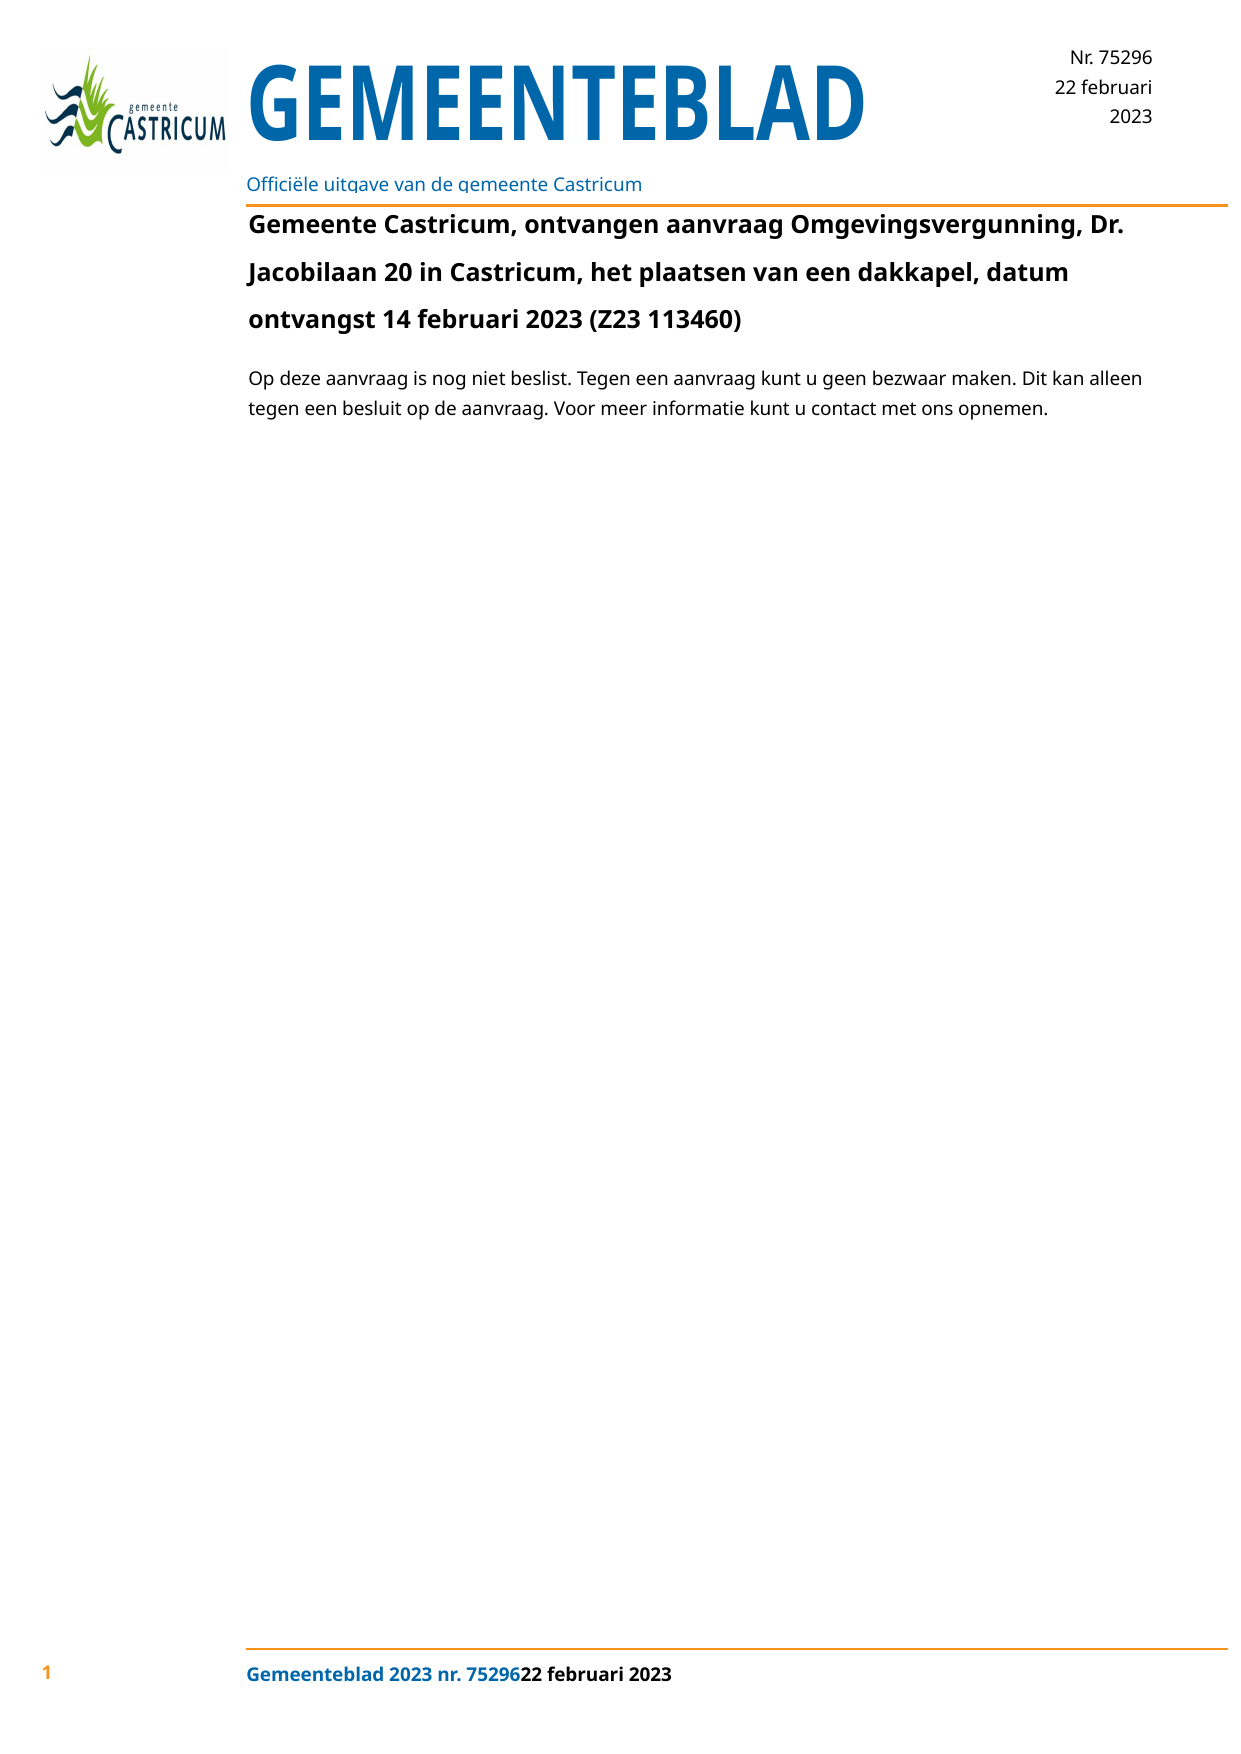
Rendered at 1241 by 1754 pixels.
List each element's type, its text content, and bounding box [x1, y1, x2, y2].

text Op deze aanvraag is nog niet beslist. Tegen een aanvraag kunt u geen bezwaar maken. Dit kan alleen tegen een besluit op de aanvraag. Voor meer informatie kunt u contact met ons opnemen. [248, 366, 1152, 421]
picture [41, 47, 231, 172]
text Gemeente Castricum, ontvangen aanvraag Omgevingsvergunning, Dr. Jacobilaan 20 in Castricum, het plaatsen van een dakkapel, datum ontvangst 14 februari 2023 (Z23 113460) [248, 207, 1152, 336]
